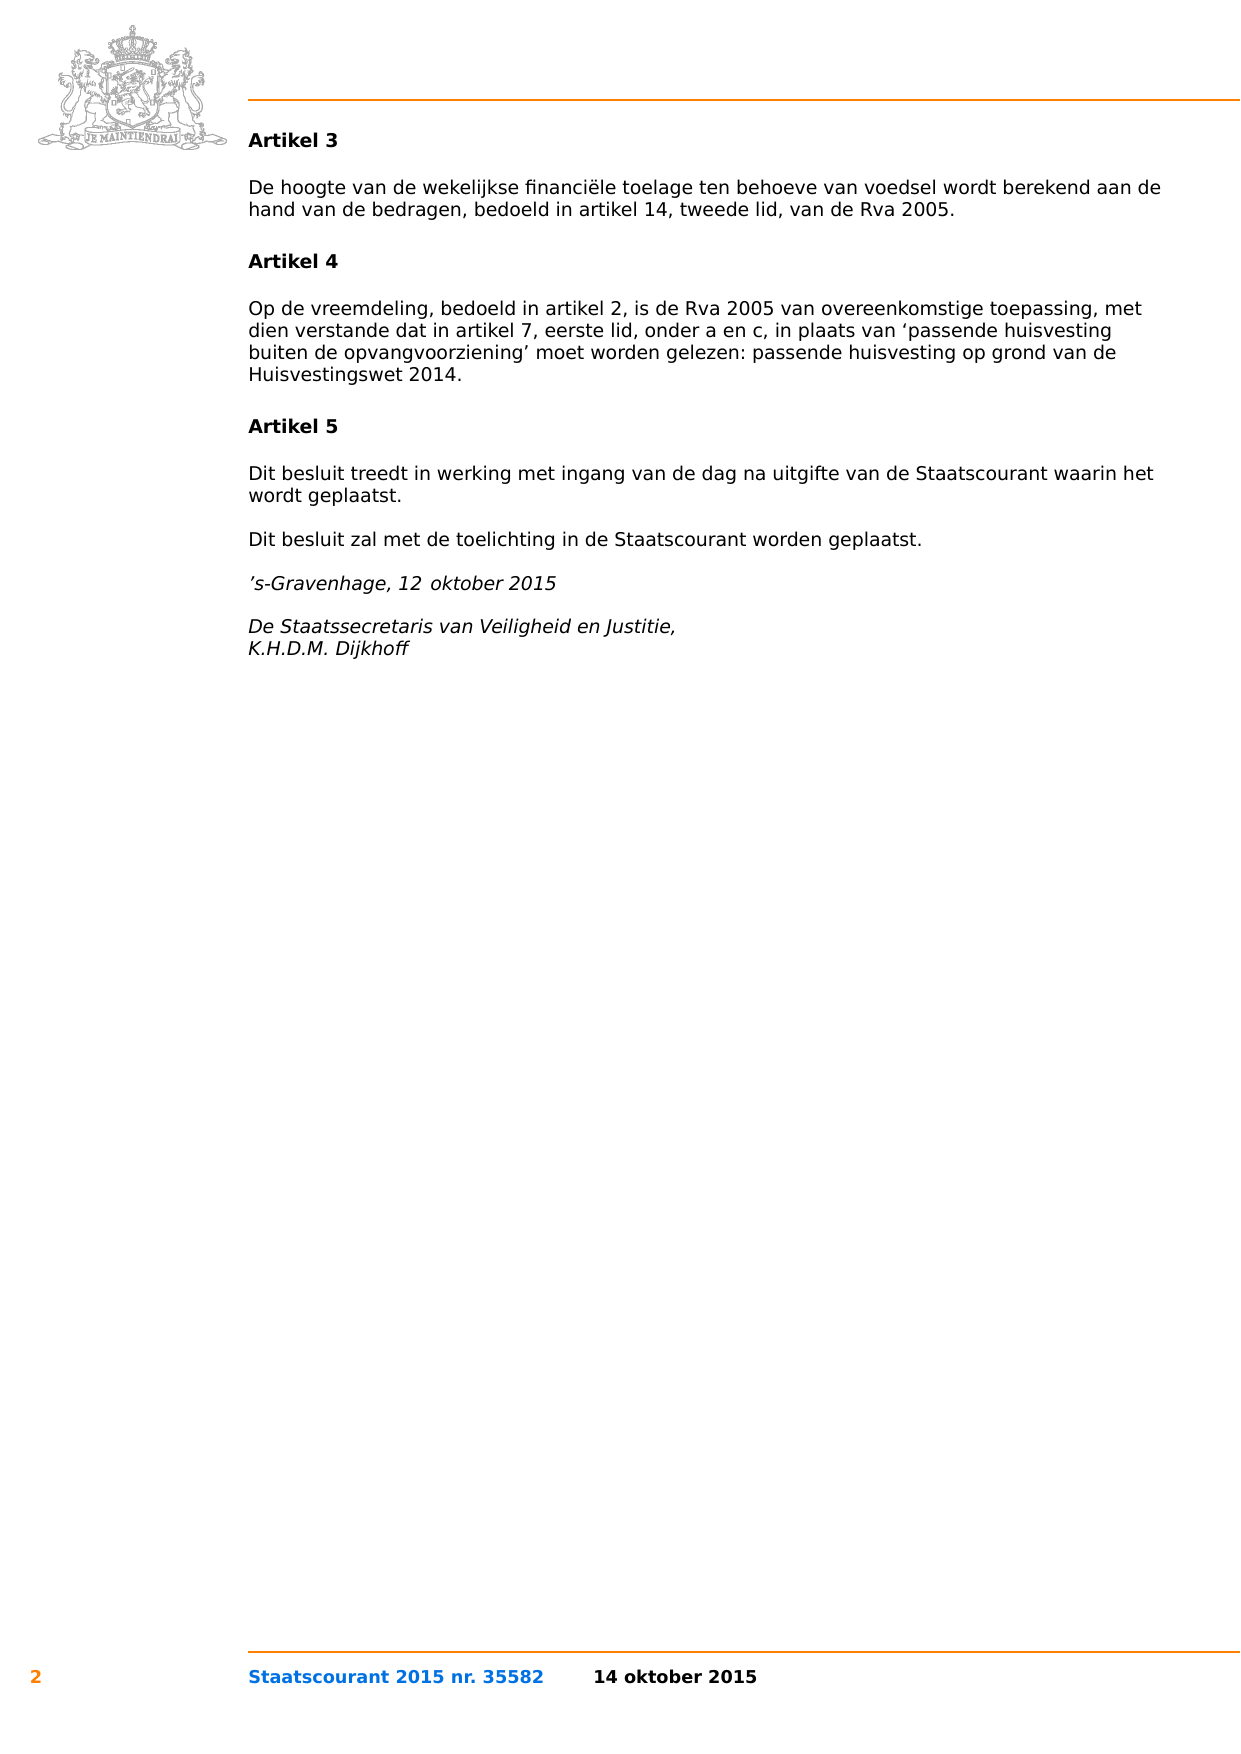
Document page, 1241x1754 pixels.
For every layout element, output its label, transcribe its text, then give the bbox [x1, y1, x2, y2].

subtitle Artikel 3 [248, 130, 1163, 152]
text Dit besluit treedt in werking met ingang van de dag na uitgifte van de Staatscourant waarin het wordt geplaatst. [248, 463, 1163, 507]
text ’s-Gravenhage, 12 oktober 2015 [248, 572, 1163, 594]
subtitle Artikel 5 [248, 416, 1163, 438]
subtitle Artikel 4 [248, 251, 1163, 273]
text Dit besluit zal met de toelichting in de Staatscourant worden geplaatst. [248, 528, 1163, 551]
text De hoogte van de wekelijkse financiële toelage ten behoeve van voedsel wordt berekend aan de hand van de bedragen, bedoeld in artikel 14, tweede lid, van de Rva 2005. [248, 177, 1163, 221]
text Op de vreemdeling, bedoeld in artikel 2, is de Rva 2005 van overeenkomstige toepassing, met dien verstande dat in artikel 7, eerste lid, onder a en c, in plaats van ‘passende huisvesting buiten de opvangvoorziening’ moet worden gelezen: passende huisvesting op grond van de Huisvestingswet 2014. [248, 298, 1163, 386]
picture [38, 25, 227, 150]
text De Staatssecretaris van Veiligheid en Justitie, K.H.D.M. Dijkhoff [248, 616, 1163, 660]
